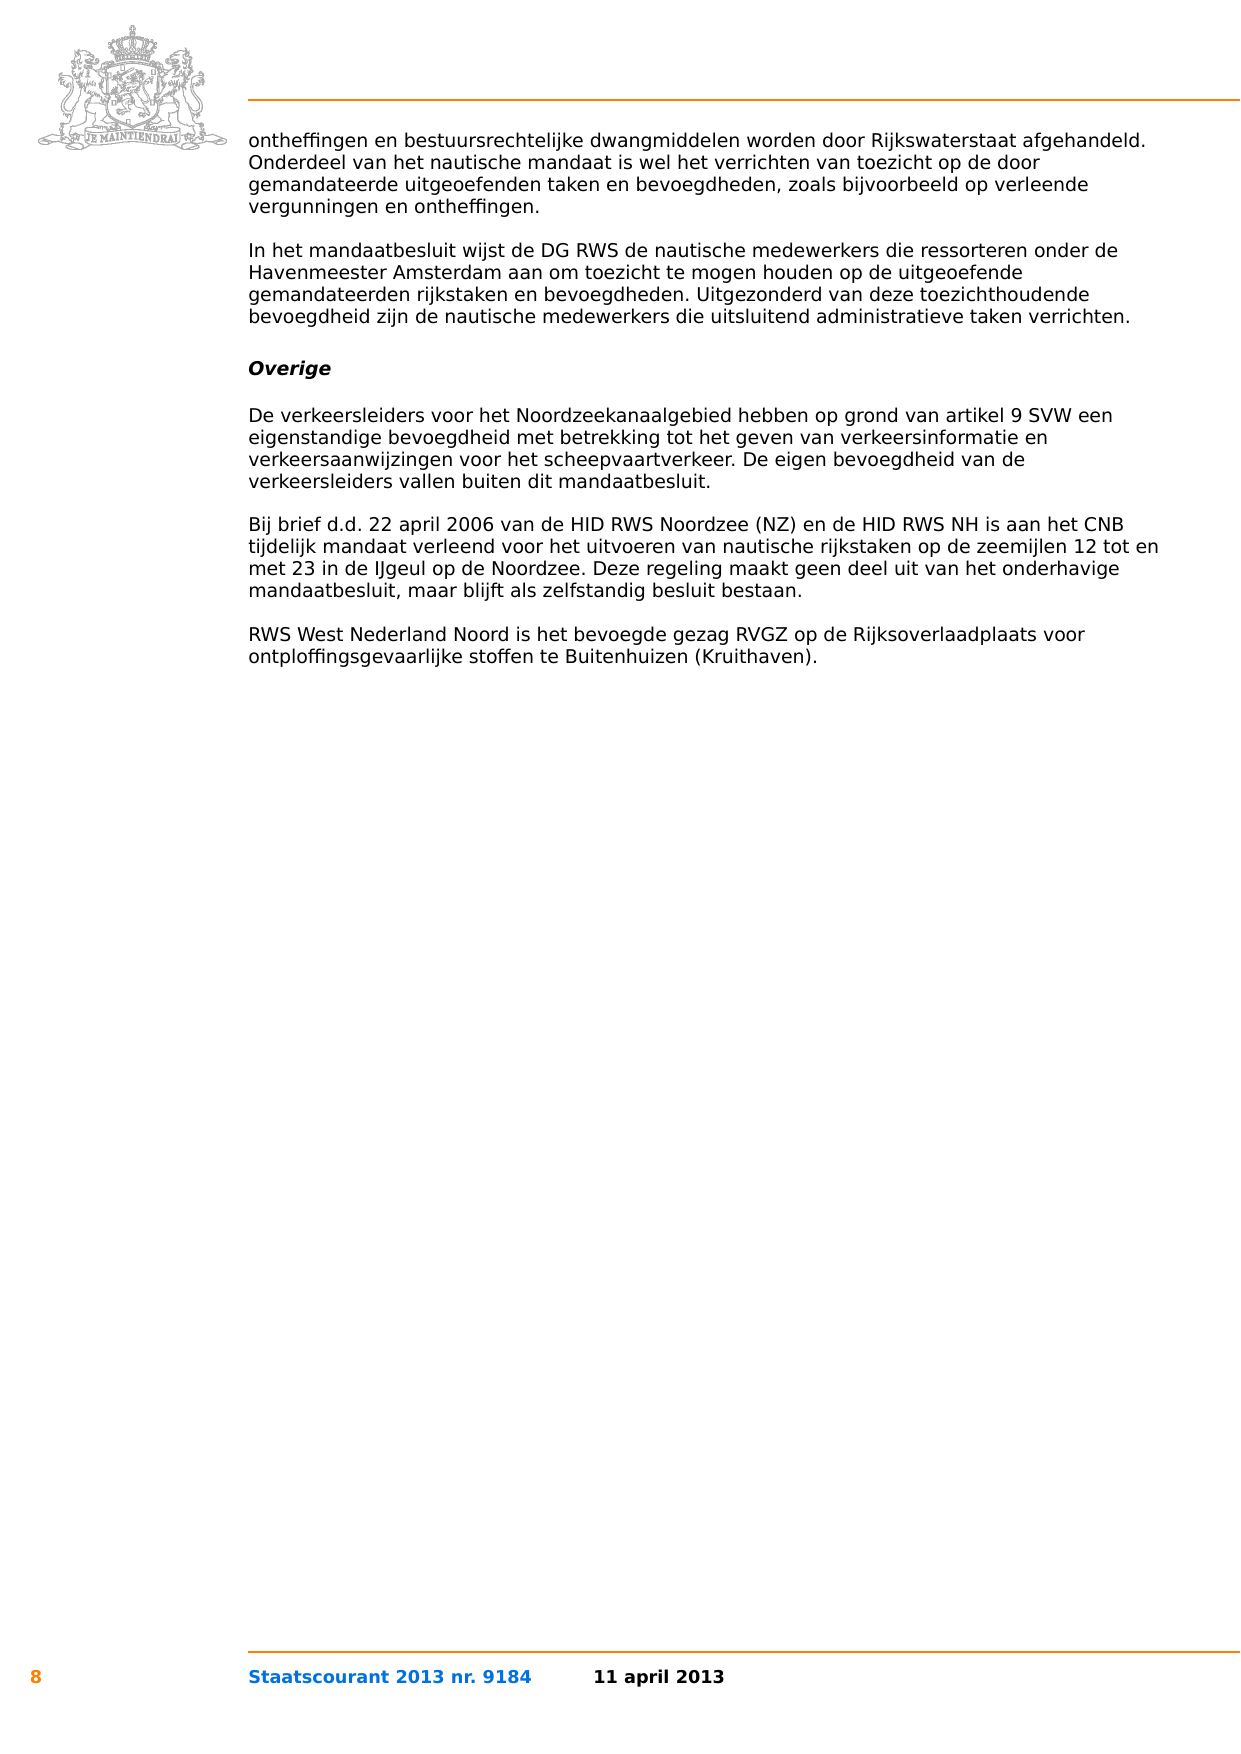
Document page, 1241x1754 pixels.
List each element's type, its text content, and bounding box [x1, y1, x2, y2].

text De verkeersleiders voor het Noordzeekanaalgebied hebben op grond van artikel 9 SVW een eigenstandige bevoegdheid met betrekking tot het geven van verkeersinformatie en verkeersaanwijzingen voor het scheepvaartverkeer. De eigen bevoegdheid van de verkeersleiders vallen buiten dit mandaatbesluit. [248, 404, 1163, 492]
picture [38, 25, 227, 150]
text In het mandaatbesluit wijst de DG RWS de nautische medewerkers die ressorteren onder de Havenmeester Amsterdam aan om toezicht te mogen houden op de uitgeoefende gemandateerden rijkstaken en bevoegdheden. Uitgezonderd van deze toezichthoudende bevoegdheid zijn de nautische medewerkers die uitsluitend administratieve taken verrichten. [248, 240, 1163, 328]
text Bij brief d.d. 22 april 2006 van de HID RWS Noordzee (NZ) en de HID RWS NH is aan het CNB tijdelijk mandaat verleend voor het uitvoeren van nautische rijkstaken op de zeemijlen 12 tot en met 23 in de IJgeul op de Noordzee. Deze regeling maakt geen deel uit van het onderhavige mandaatbesluit, maar blijft als zelfstandig besluit bestaan. [248, 514, 1163, 602]
text ontheffingen en bestuursrechtelijke dwangmiddelen worden door Rijkswaterstaat afgehandeld. Onderdeel van het nautische mandaat is wel het verrichten van toezicht op de door gemandateerde uitgeoefenden taken en bevoegdheden, zoals bijvoorbeeld op verleende vergunningen en ontheffingen. [248, 130, 1163, 218]
text RWS West Nederland Noord is het bevoegde gezag RVGZ op de Rijksoverlaadplaats voor ontploffingsgevaarlijke stoffen te Buitenhuizen (Kruithaven). [248, 624, 1163, 668]
subtitle Overige [248, 358, 1163, 379]
